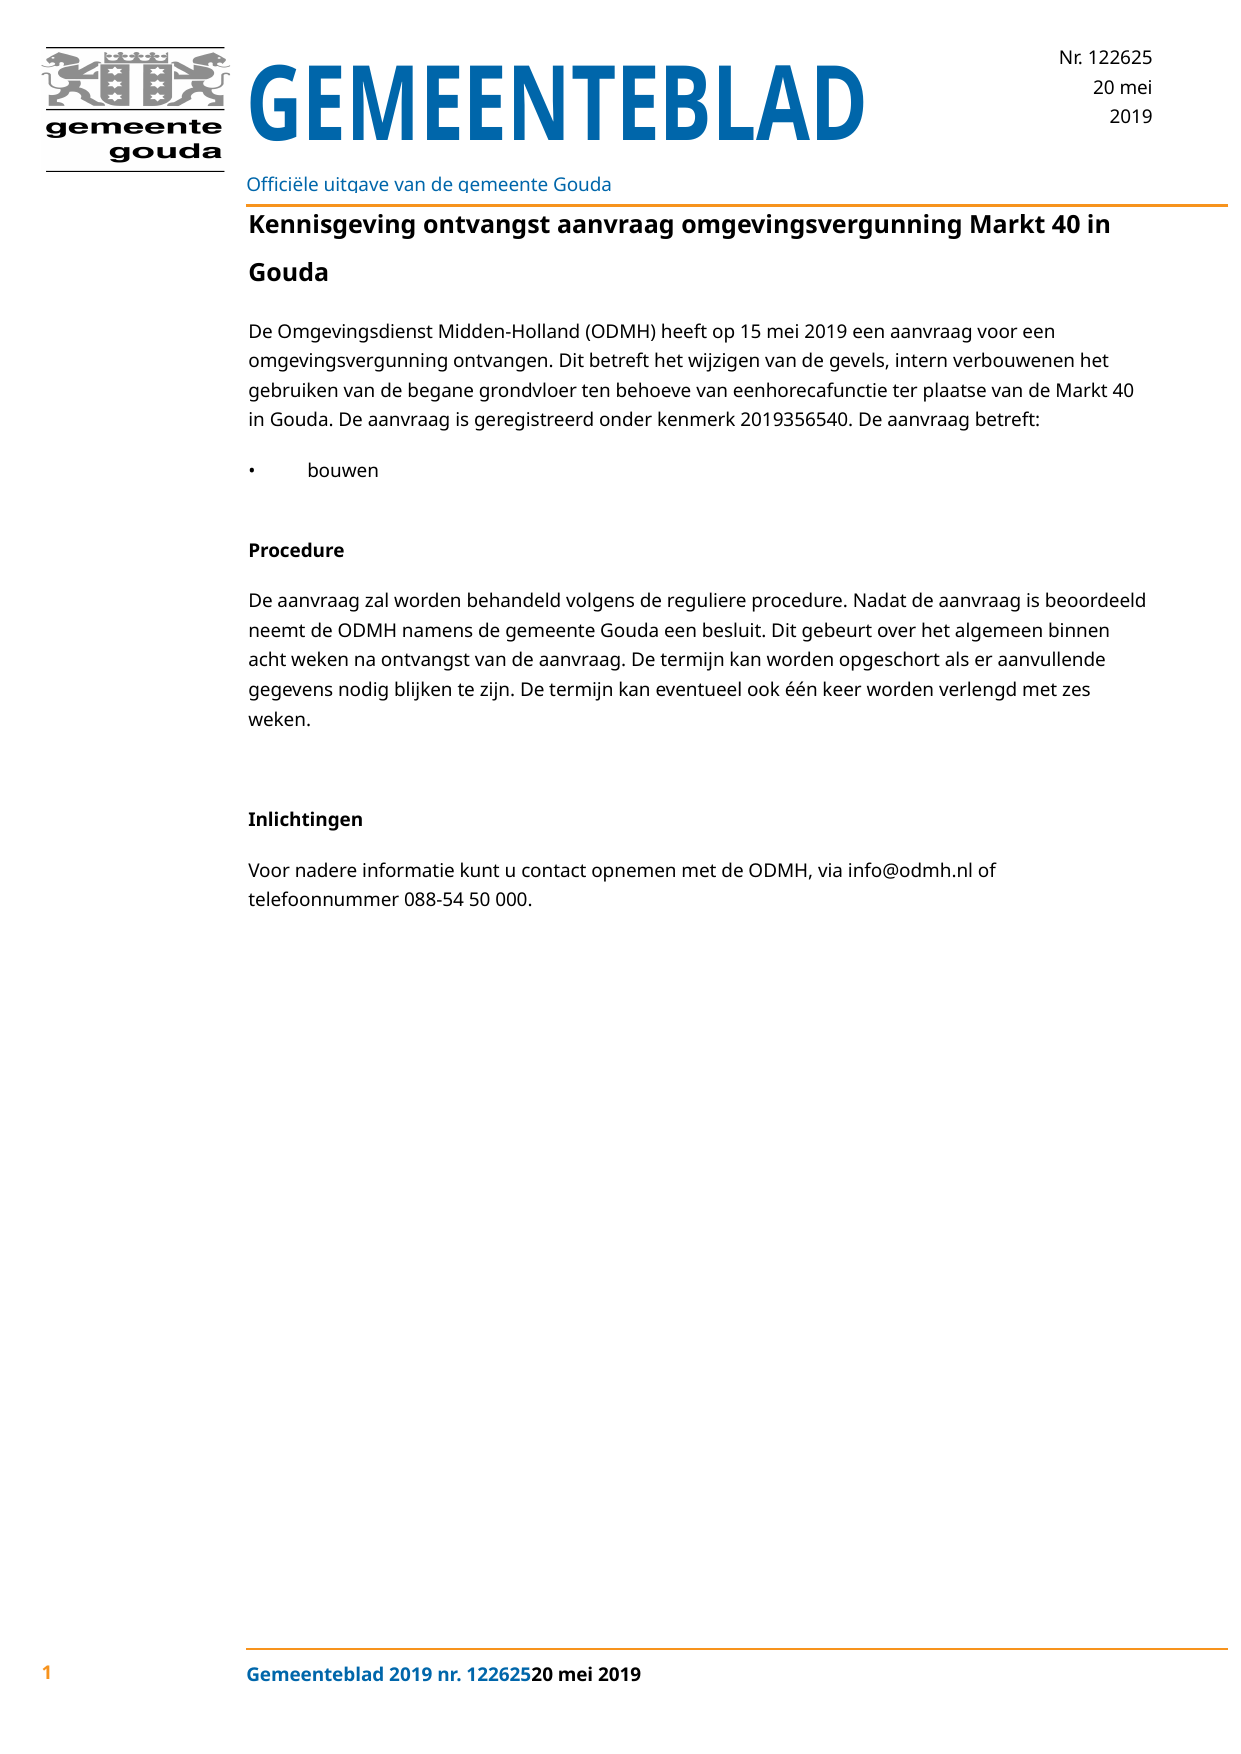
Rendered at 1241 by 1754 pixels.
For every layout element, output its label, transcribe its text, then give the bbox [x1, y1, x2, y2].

text De Omgevingsdienst Midden-Holland (ODMH) heeft op 15 mei 2019 een aanvraag voor een omgevingsvergunning ontvangen. Dit betreft het wijzigen van de gevels, intern verbouwenen het gebruiken van de begane grondvloer ten behoeve van eenhorecafunctie ter plaatse van de Markt 40 in Gouda. De aanvraag is geregistreerd onder kenmerk 2019356540. De aanvraag betreft: [248, 318, 1152, 432]
text Voor nadere informatie kunt u contact opnemen met de ODMH, via info@odmh.nl of telefoonnummer 088-54 50 000. [248, 857, 1152, 912]
text Kennisgeving ontvangst aanvraag omgevingsvergunning Markt 40 in Gouda [248, 207, 1152, 288]
text De aanvraag zal worden behandeld volgens de reguliere procedure. Nadat de aanvraag is beoordeeld neemt de ODMH namens de gemeente Gouda een besluit. Dit gebeurt over het algemeen binnen acht weken na ontvangst van de aanvraag. De termijn kan worden opgeschort als er aanvullende gegevens nodig blijken te zijn. De termijn kan eventueel ook één keer worden verlengd met zes weken. [248, 587, 1152, 732]
list bouwen [248, 457, 1152, 483]
picture [41, 47, 231, 172]
text Procedure [248, 537, 1152, 563]
text Inlichtingen [248, 807, 1152, 832]
